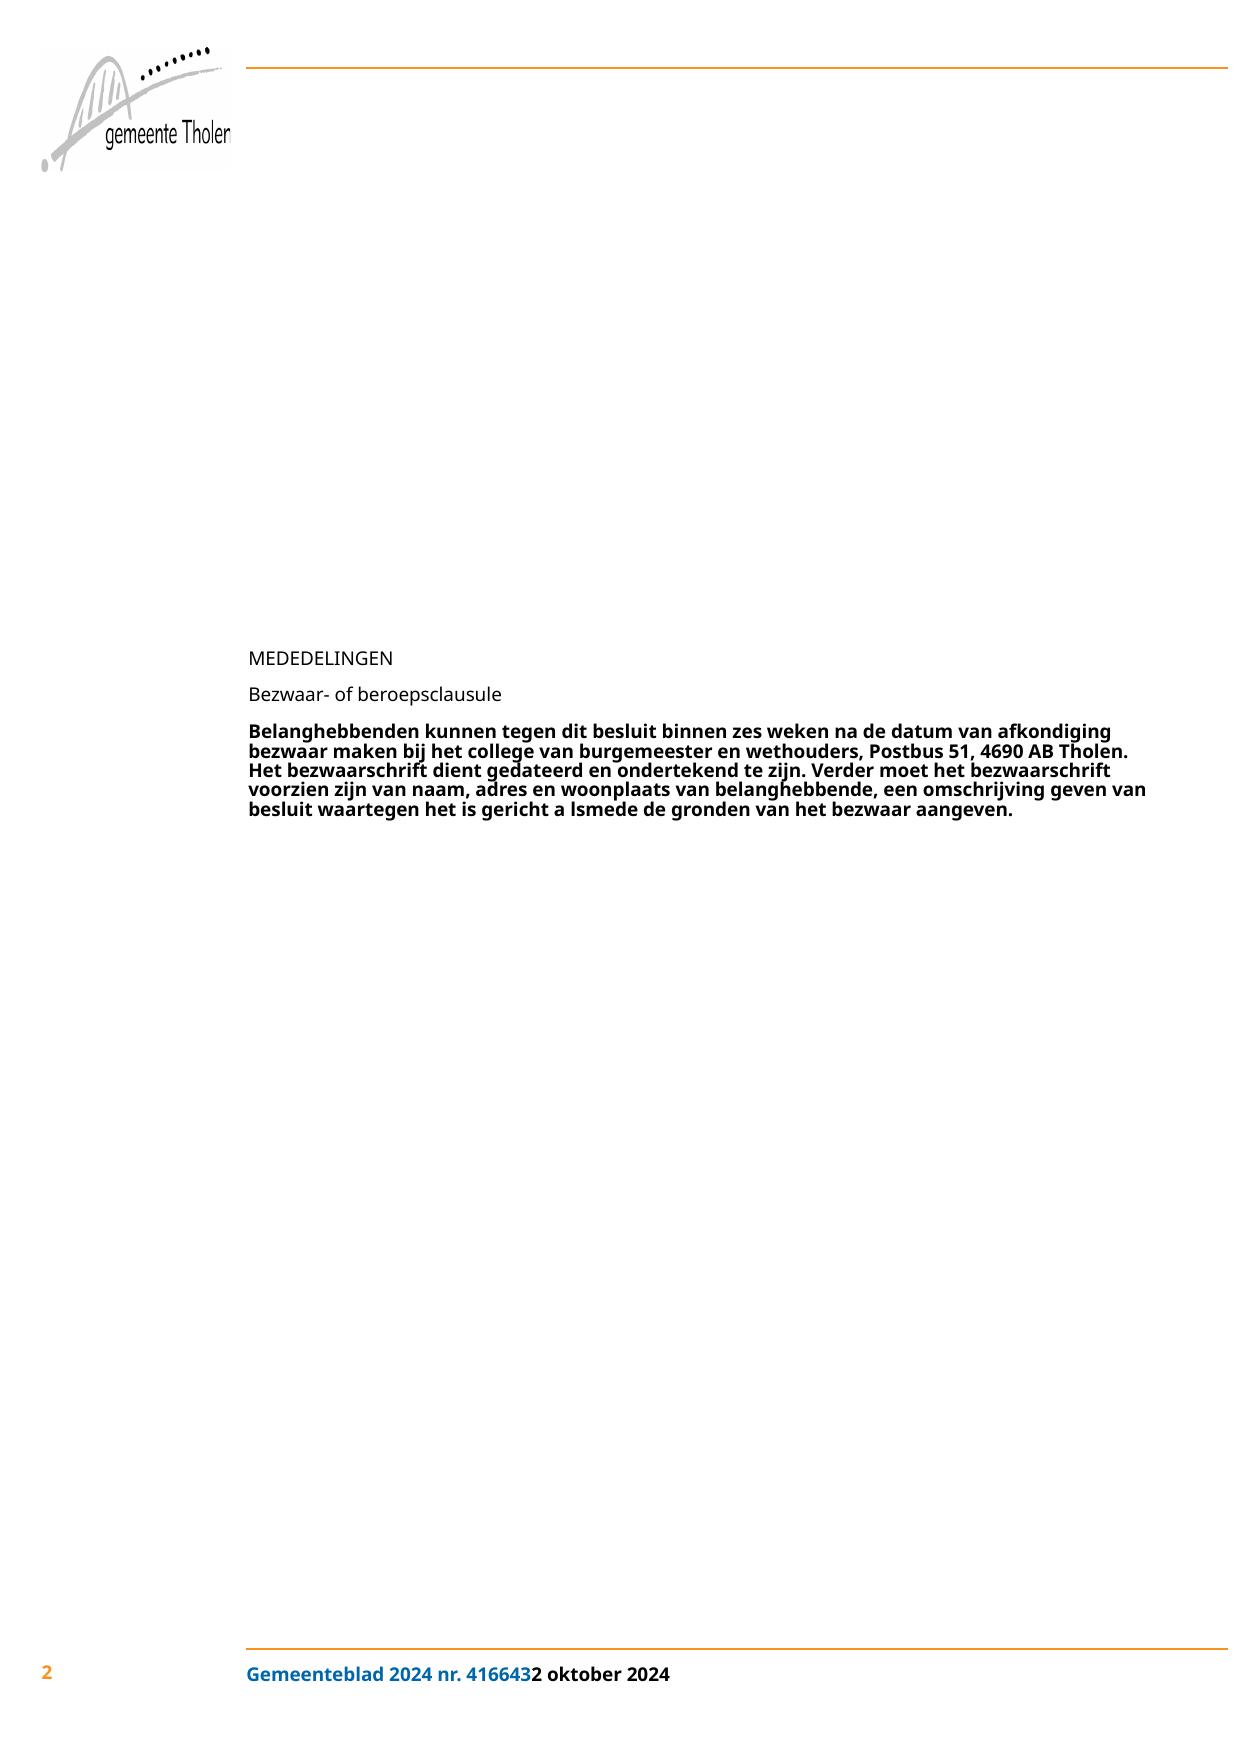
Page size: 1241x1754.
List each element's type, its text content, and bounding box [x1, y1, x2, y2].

picture [41, 47, 231, 172]
text MEDEDELINGEN [248, 649, 1152, 669]
text Belanghebbenden kunnen tegen dit besluit binnen zes weken na de datum van afkondiging bezwaar maken bij het college van burgemeester en wethouders, Postbus 51, 4690 AB Tholen. Het bezwaarschrift dient gedateerd en ondertekend te zijn. Verder moet het bezwaarschrift voorzien zijn van naam, adres en woonplaats van belanghebbende, een omschrijving geven van besluit waartegen het is gericht a lsmede de gronden van het bezwaar aangeven. [248, 723, 1152, 820]
text Bezwaar- of beroepsclausule [248, 686, 1152, 706]
